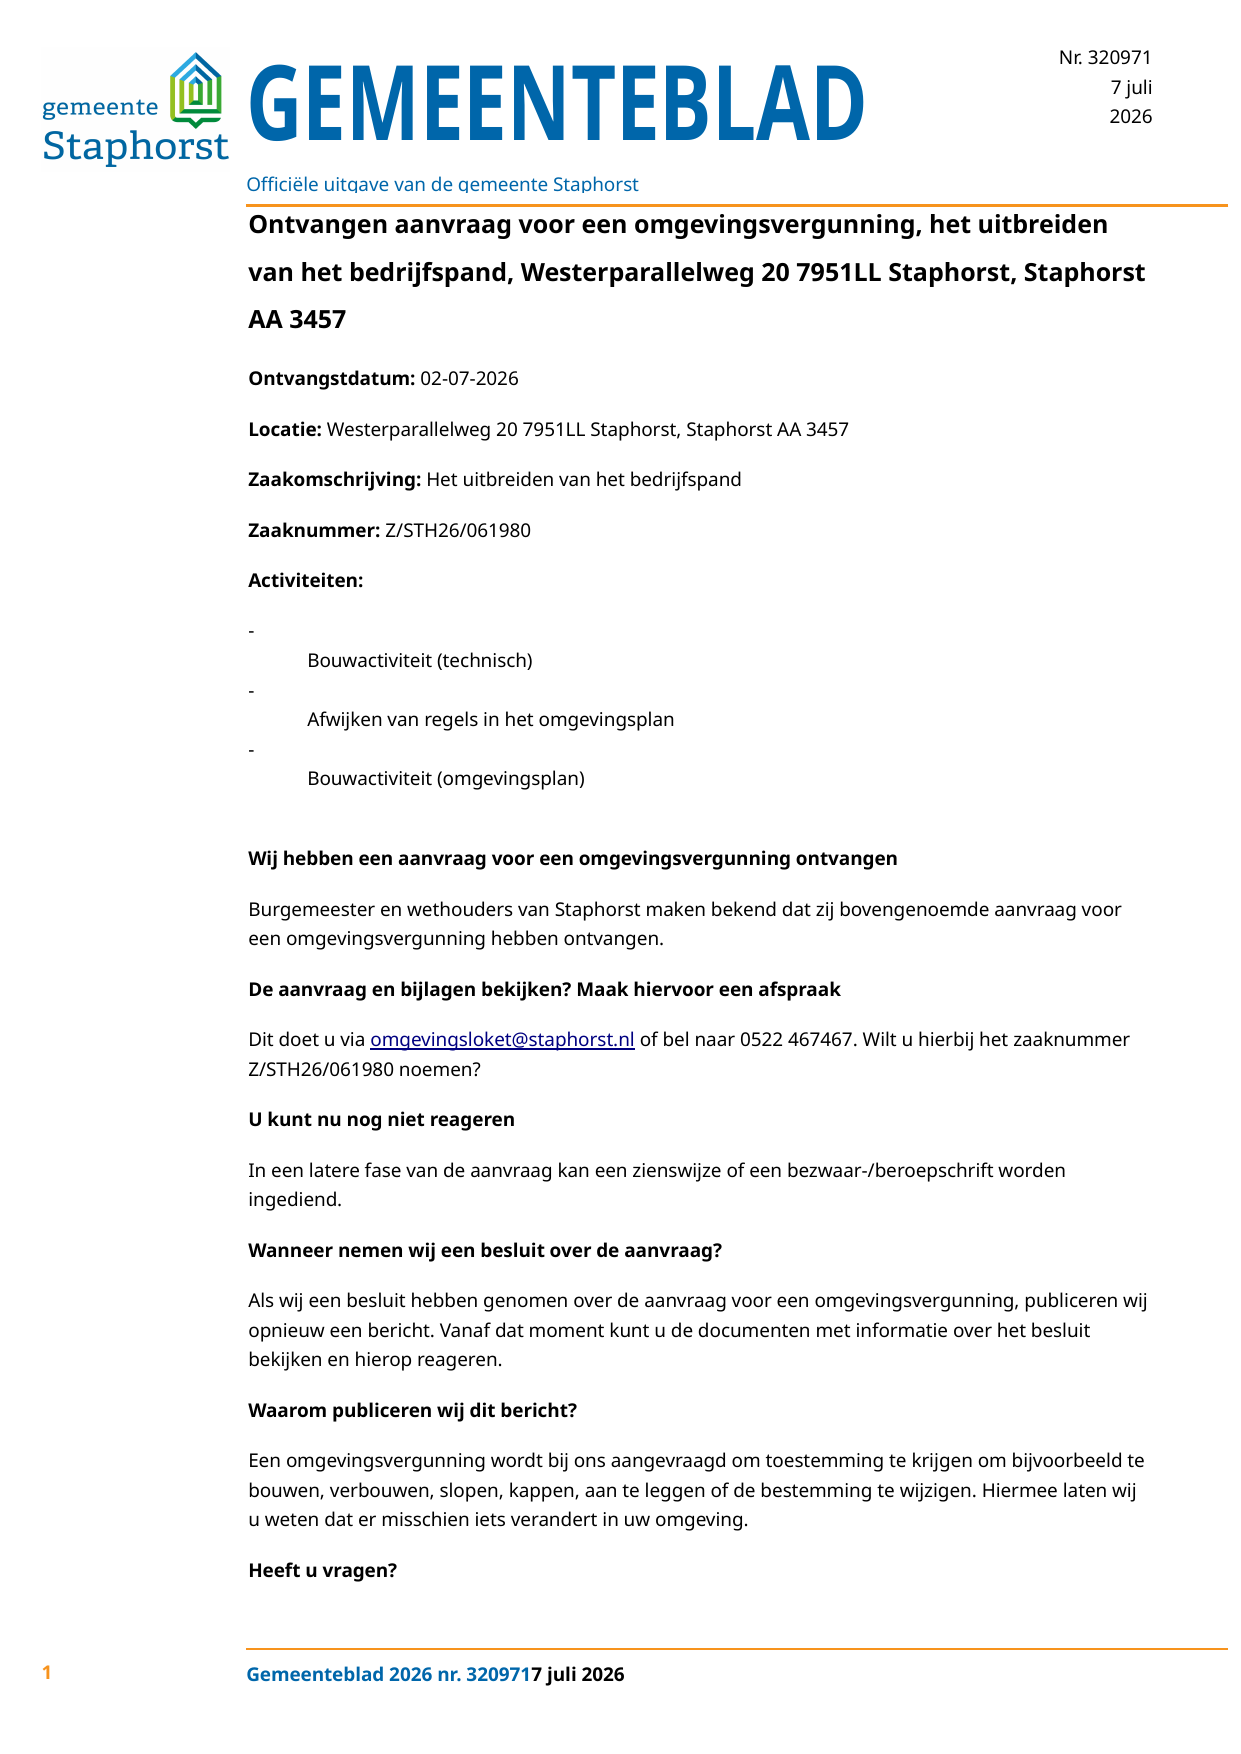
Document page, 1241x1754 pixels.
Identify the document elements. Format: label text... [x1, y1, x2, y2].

text Ontvangstdatum: 02-07-2026 [248, 366, 1152, 391]
text Een omgevingsvergunning wordt bij ons aangevraagd om toestemming te krijgen om bijvoorbeeld te bouwen, verbouwen, slopen, kappen, aan te leggen of de bestemming te wijzigen. Hiermee laten wij u weten dat er misschien iets verandert in uw omgeving. [248, 1447, 1152, 1532]
list Bouwactiviteit (omgevingsplan) [248, 766, 1152, 791]
text Als wij een besluit hebben genomen over de aanvraag voor een omgevingsvergunning, publiceren wij opnieuw een bericht. Vanaf dat moment kunt u de documenten met informatie over het besluit bekijken en hierop reageren. [248, 1287, 1152, 1372]
text Dit doet u via omgevingsloket@staphorst.nl of bel naar 0522 467467. Wilt u hierbij het zaaknummer Z/STH26/061980 noemen? [248, 1026, 1152, 1082]
list Afwijken van regels in het omgevingsplan [248, 706, 1152, 732]
text Ontvangen aanvraag voor een omgevingsvergunning, het uitbreiden van het bedrijfspand, Westerparallelweg 20 7951LL Staphorst, Staphorst AA 3457 [248, 207, 1152, 336]
text Activiteiten: [248, 567, 1152, 593]
text Wanneer nemen wij een besluit over de aanvraag? [248, 1237, 1152, 1262]
text Zaakomschrijving: Het uitbreiden van het bedrijfspand [248, 466, 1152, 492]
text Wij hebben een aanvraag voor een omgevingsvergunning ontvangen [248, 846, 1152, 871]
picture [41, 47, 231, 172]
text Burgemeester en wethouders van Staphorst maken bekend dat zij bovengenoemde aanvraag voor een omgevingsvergunning hebben ontvangen. [248, 896, 1152, 951]
list Bouwactiviteit (technisch) [248, 647, 1152, 673]
text Zaaknummer: Z/STH26/061980 [248, 517, 1152, 542]
text Heeft u vragen? [248, 1557, 1152, 1582]
text U kunt nu nog niet reageren [248, 1106, 1152, 1132]
text In een latere fase van de aanvraag kan een zienswijze of een bezwaar-/beroepschrift worden ingediend. [248, 1157, 1152, 1212]
text Waarom publiceren wij dit bericht? [248, 1397, 1152, 1422]
text Locatie: Westerparallelweg 20 7951LL Staphorst, Staphorst AA 3457 [248, 416, 1152, 442]
text De aanvraag en bijlagen bekijken? Maak hiervoor een afspraak [248, 976, 1152, 1002]
